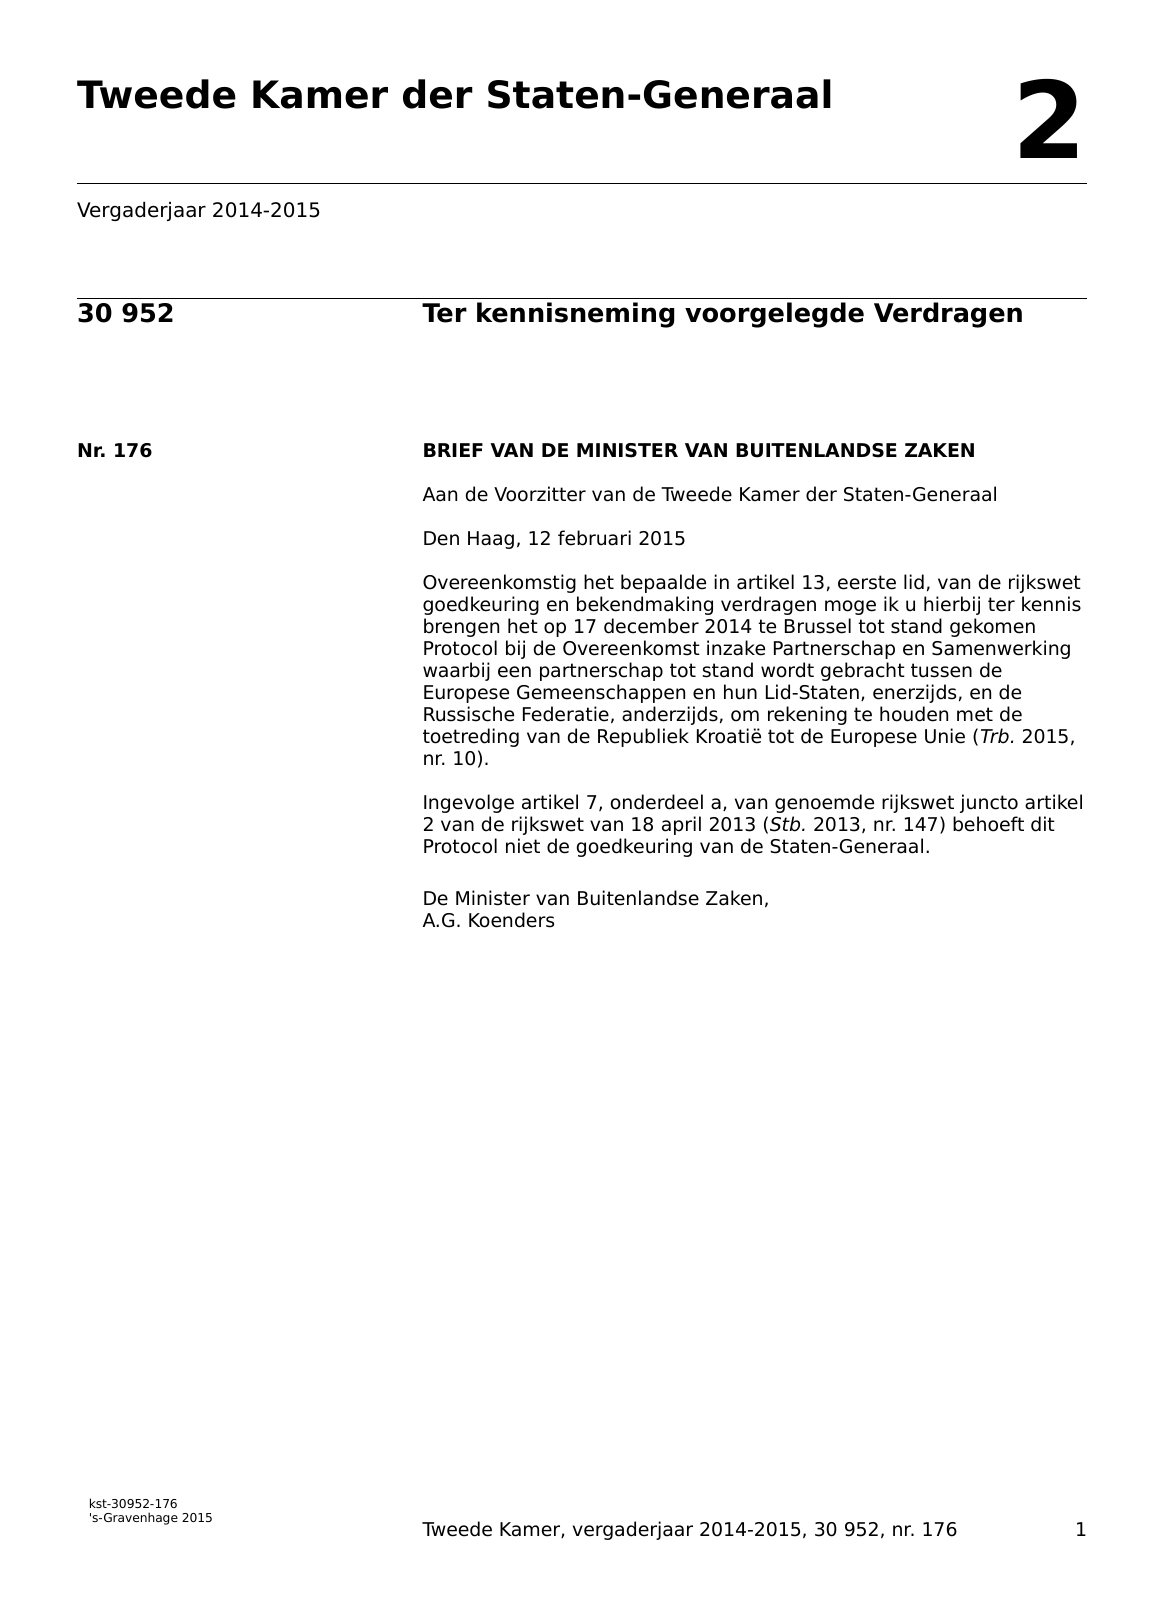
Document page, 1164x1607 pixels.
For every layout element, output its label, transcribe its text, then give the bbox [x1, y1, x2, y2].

text Overeenkomstig het bepaalde in artikel 13, eerste lid, van de rijkswet goedkeuring en bekendmaking verdragen moge ik u hierbij ter kennis brengen het op 17 december 2014 te Brussel tot stand gekomen Protocol bij de Overeenkomst inzake Partnerschap en Samenwerking waarbij een partnerschap tot stand wordt gebracht tussen de Europese Gemeenschappen en hun Lid-Staten, enerzijds, en de Russische Federatie, anderzijds, om rekening te houden met de toetreding van de Republiek Kroatië tot de Europese Unie (Trb. 2015, nr. 10). [422, 572, 1087, 770]
text De Minister van Buitenlandse Zaken, A.G. Koenders [422, 888, 1087, 932]
text Den Haag, 12 februari 2015 [422, 528, 1087, 550]
text Ingevolge artikel 7, onderdeel a, van genoemde rijkswet juncto artikel 2 van de rijkswet van 18 april 2013 (Stb. 2013, nr. 147) behoeft dit Protocol niet de goedkeuring van de Staten-Generaal. [422, 792, 1087, 858]
text Aan de Voorzitter van de Tweede Kamer der Staten-Generaal [422, 484, 1087, 506]
table_header Tweede Kamer der Staten-Generaal [77, 59, 886, 183]
subtitle Nr. 176 BRIEF VAN DE MINISTER VAN BUITENLANDSE ZAKEN [77, 440, 1087, 462]
table_header 2 [886, 59, 1087, 183]
text 's-Gravenhage 2015 [88, 1511, 323, 1525]
table_cell Vergaderjaar 2014-2015 [77, 184, 1087, 298]
text kst-30952-176 [88, 1497, 323, 1511]
subtitle 30 952 Ter kennisneming voorgelegde Verdragen [77, 299, 1087, 329]
